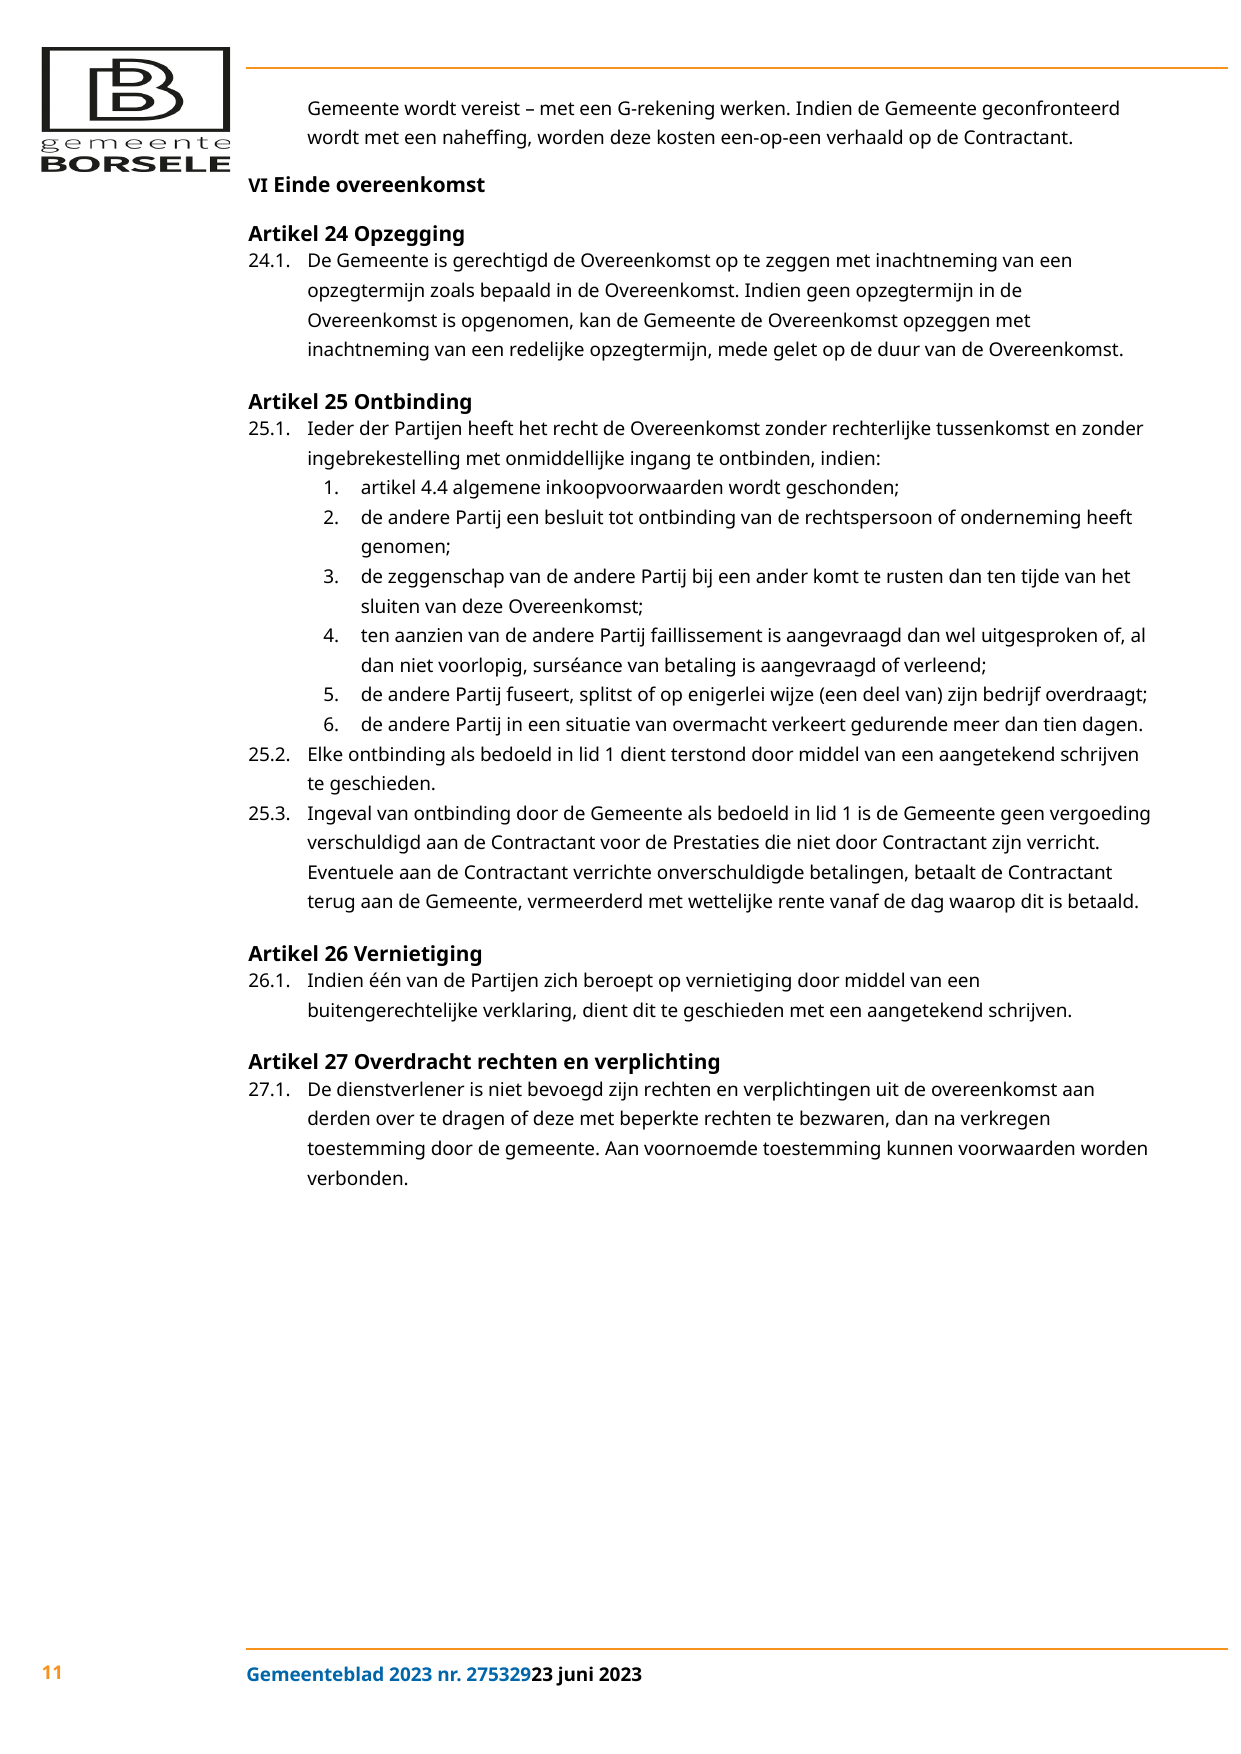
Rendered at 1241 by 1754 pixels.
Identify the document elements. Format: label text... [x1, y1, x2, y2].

list De dienstverlener is niet bevoegd zijn rechten en verplichtingen uit de overeenkomst aan derden over te dragen of deze met beperkte rechten te bezwaren, dan na verkregen toestemming door de gemeente. Aan voornoemde toestemming kunnen voorwaarden worden verbonden. [248, 1076, 1152, 1190]
text Artikel 25 Ontbinding [248, 387, 1152, 415]
text Artikel 24 Opzegging [248, 219, 1152, 248]
list de zeggenschap van de andere Partij bij een ander komt te rusten dan ten tijde van het sluiten van deze Overeenkomst; [323, 563, 1152, 618]
list Ingeval van ontbinding door de Gemeente als bedoeld in lid 1 is de Gemeente geen vergoeding verschuldigd aan de Contractant voor de Prestaties die niet door Contractant zijn verricht. Eventuele aan de Contractant verrichte onverschuldigde betalingen, betaalt de Contractant terug aan de Gemeente, vermeerderd met wettelijke rente vanaf de dag waarop dit is betaald. [248, 800, 1152, 914]
text Artikel 27 Overdracht rechten en verplichting [248, 1047, 1152, 1076]
picture [41, 47, 231, 172]
list Indien één van de Partijen zich beroept op vernietiging door middel van een buitengerechtelijke verklaring, dient dit te geschieden met een aangetekend schrijven. [248, 967, 1152, 1023]
list artikel 4.4 algemene inkoopvoorwaarden wordt geschonden; [323, 474, 1152, 500]
list Ieder der Partijen heeft het recht de Overeenkomst zonder rechterlijke tussenkomst en zonder ingebrekestelling met onmiddellijke ingang te ontbinden, indien: [248, 415, 1152, 471]
text VI Einde overeenkomst [248, 170, 1152, 198]
list de andere Partij fuseert, splitst of op enigerlei wijze (een deel van) zijn bedrijf overdraagt; [323, 682, 1152, 707]
text Artikel 26 Vernietiging [248, 939, 1152, 967]
list ten aanzien van de andere Partij faillissement is aangevraagd dan wel uitgesproken of, al dan niet voorlopig, surséance van betaling is aangevraagd of verleend; [323, 622, 1152, 678]
list De Gemeente is gerechtigd de Overeenkomst op te zeggen met inachtneming van een opzegtermijn zoals bepaald in de Overeenkomst. Indien geen opzegtermijn in de Overeenkomst is opgenomen, kan de Gemeente de Overeenkomst opzeggen met inachtneming van een redelijke opzegtermijn, mede gelet op de duur van de Overeenkomst. [248, 248, 1152, 362]
list de andere Partij in een situatie van overmacht verkeert gedurende meer dan tien dagen. [323, 711, 1152, 737]
list Gemeente wordt vereist – met een G-rekening werken. Indien de Gemeente geconfronteerd wordt met een naheffing, worden deze kosten een-op-een verhaald op de Contractant. [248, 95, 1152, 150]
list de andere Partij een besluit tot ontbinding van de rechtspersoon of onderneming heeft genomen; [323, 504, 1152, 559]
list Elke ontbinding als bedoeld in lid 1 dient terstond door middel van een aangetekend schrijven te geschieden. [248, 741, 1152, 796]
